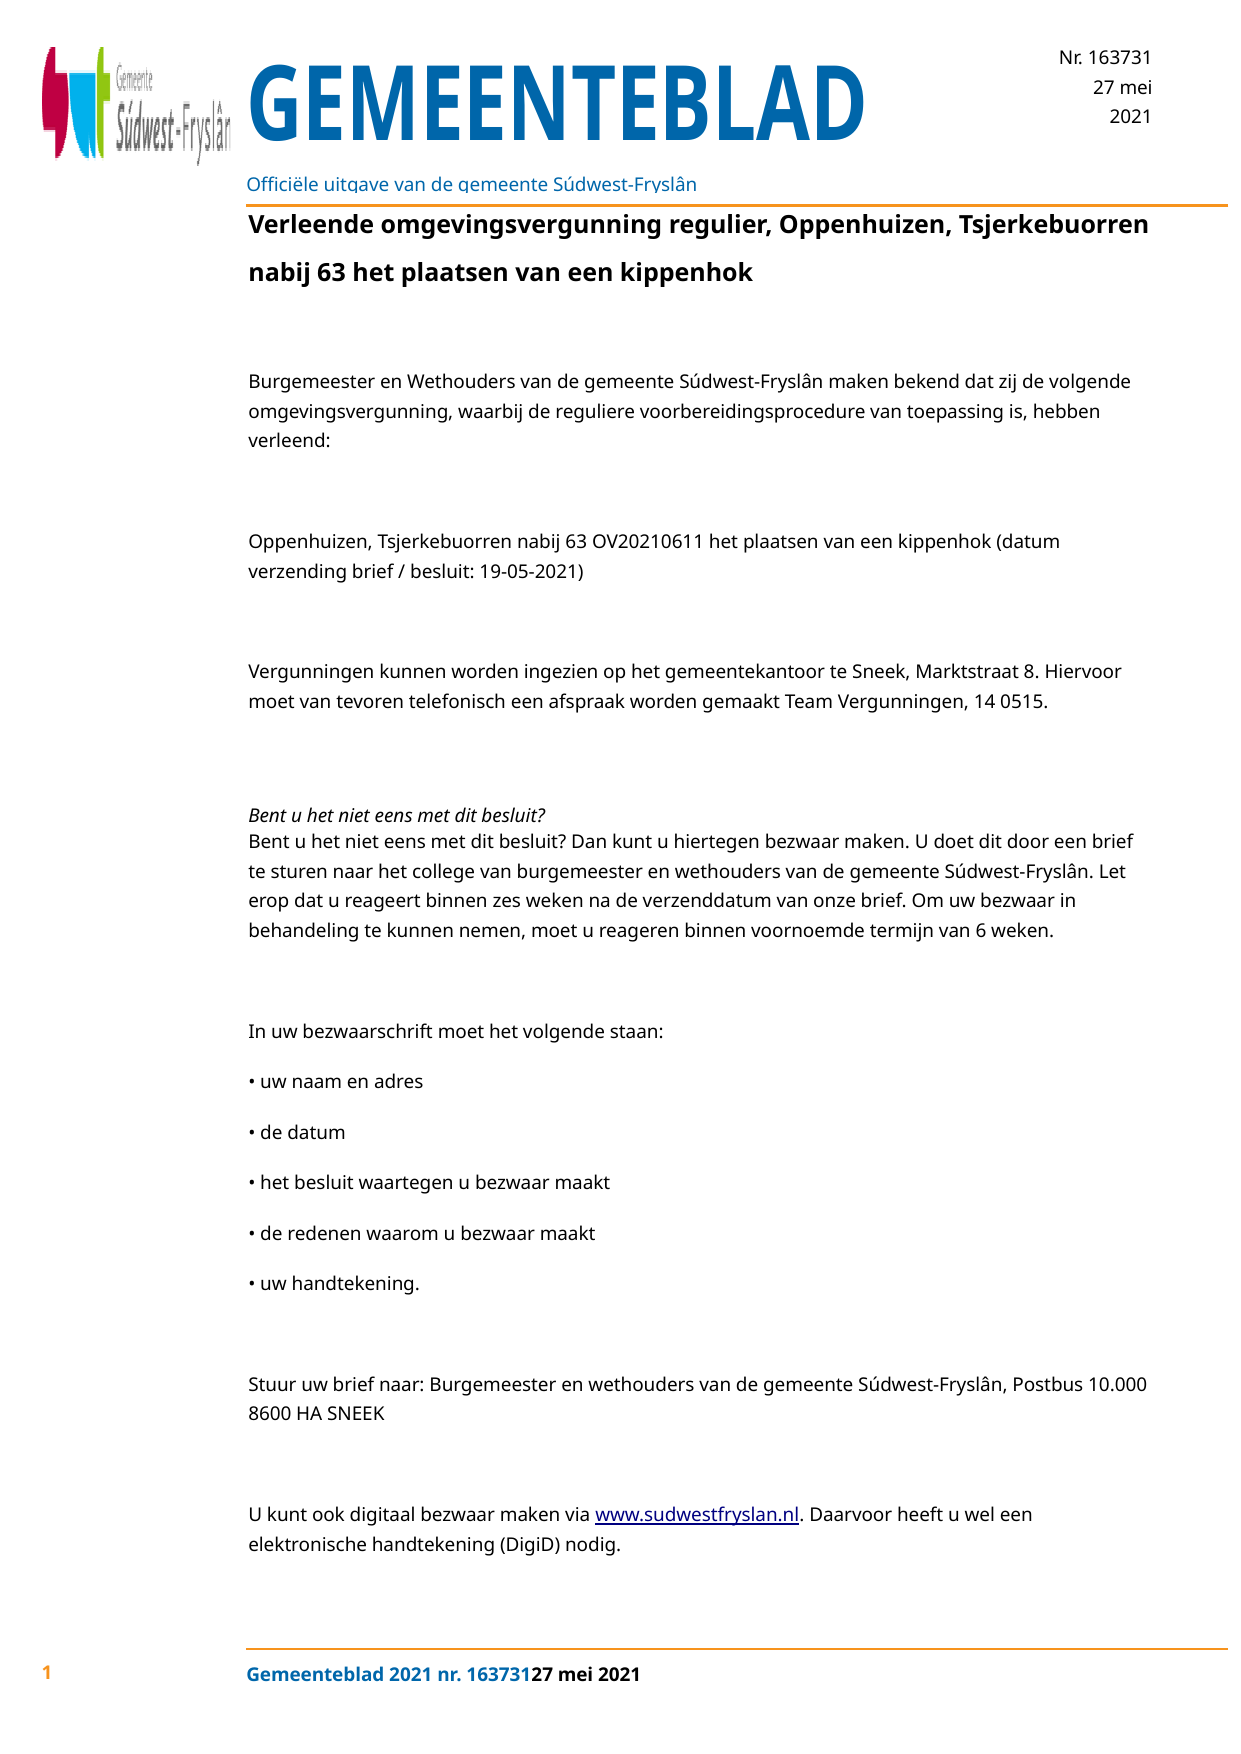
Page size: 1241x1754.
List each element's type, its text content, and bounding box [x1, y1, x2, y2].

text In uw bezwaarschrift moet het volgende staan: [248, 1018, 1152, 1044]
text • uw naam en adres [248, 1068, 1152, 1094]
text • de redenen waarom u bezwaar maakt [248, 1220, 1152, 1245]
text Stuur uw brief naar: Burgemeester en wethouders van de gemeente Súdwest-Fryslân, Postbus 10.000 8600 HA SNEEK [248, 1371, 1152, 1426]
text Bent u het niet eens met dit besluit? [248, 803, 1152, 828]
picture [41, 47, 231, 172]
text • de datum [248, 1119, 1152, 1144]
text • uw handtekening. [248, 1270, 1152, 1296]
text U kunt ook digitaal bezwaar maken via www.sudwestfryslan.nl. Daarvoor heeft u wel een elektronische handtekening (DigiD) nodig. [248, 1501, 1152, 1557]
text • het besluit waartegen u bezwaar maakt [248, 1169, 1152, 1195]
text Bent u het niet eens met dit besluit? Dan kunt u hiertegen bezwaar maken. U doet dit door een brief te sturen naar het college van burgemeester en wethouders van de gemeente Súdwest-Fryslân. Let erop dat u reageert binnen zes weken na de verzenddatum van onze brief. Om uw bezwaar in behandeling te kunnen nemen, moet u reageren binnen voornoemde termijn van 6 weken. [248, 828, 1152, 943]
text Burgemeester en Wethouders van de gemeente Súdwest-Fryslân maken bekend dat zij de volgende omgevingsvergunning, waarbij de reguliere voorbereidingsprocedure van toepassing is, hebben verleend: [248, 368, 1152, 453]
text Oppenhuizen, Tsjerkebuorren nabij 63 OV20210611 het plaatsen van een kippenhok (datum verzending brief / besluit: 19-05-2021) [248, 528, 1152, 584]
text Verleende omgevingsvergunning regulier, Oppenhuizen, Tsjerkebuorren nabij 63 het plaatsen van een kippenhok [248, 207, 1152, 288]
text Vergunningen kunnen worden ingezien op het gemeentekantoor te Sneek, Marktstraat 8. Hiervoor moet van tevoren telefonisch een afspraak worden gemaakt Team Vergunningen, 14 0515. [248, 659, 1152, 714]
